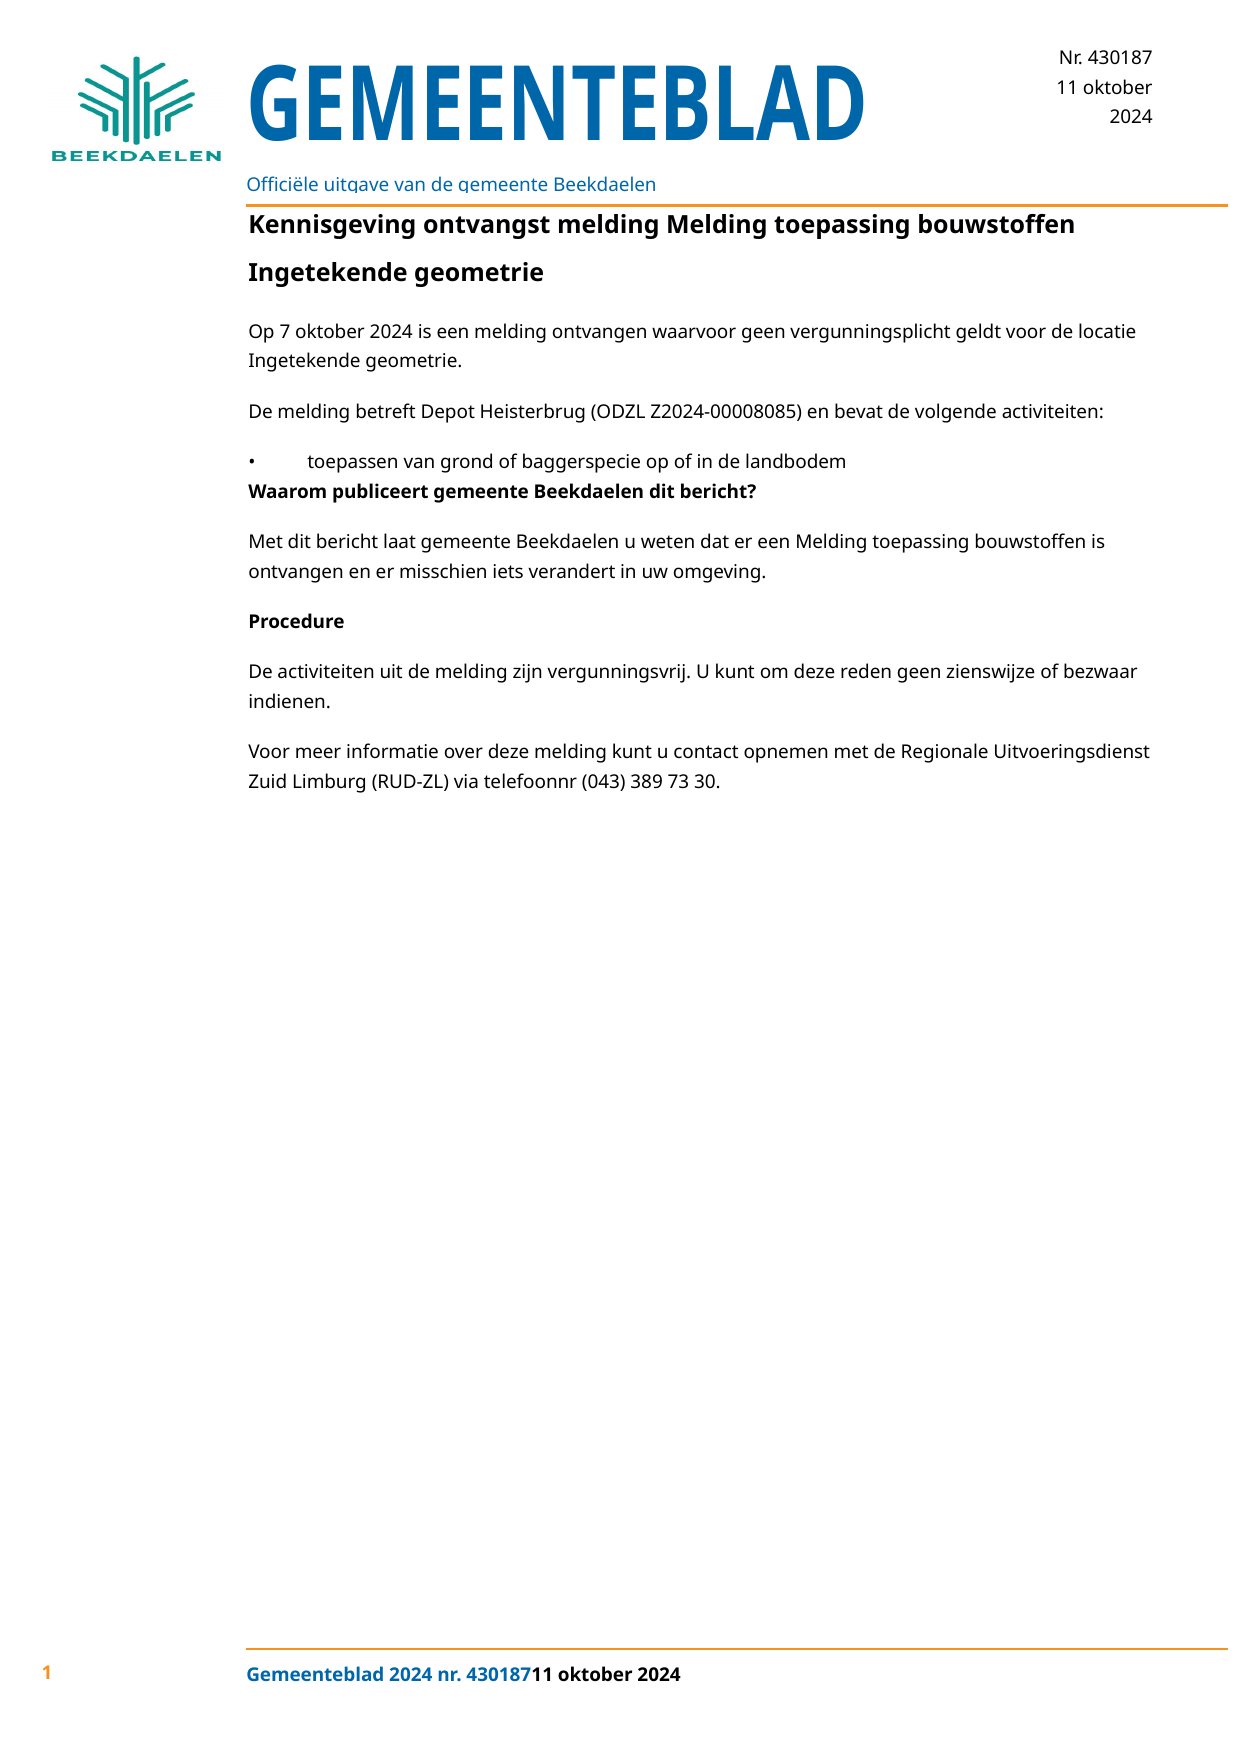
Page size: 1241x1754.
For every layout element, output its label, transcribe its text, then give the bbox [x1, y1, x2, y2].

text Op 7 oktober 2024 is een melding ontvangen waarvoor geen vergunningsplicht geldt voor de locatie Ingetekende geometrie. [248, 318, 1152, 373]
text Voor meer informatie over deze melding kunt u contact opnemen met de Regionale Uitvoeringsdienst Zuid Limburg (RUD-ZL) via telefoonnr (043) 389 73 30. [248, 739, 1152, 794]
text Procedure [248, 608, 1152, 634]
text Waarom publiceert gemeente Beekdaelen dit bericht? [248, 478, 1152, 504]
list toepassen van grond of baggerspecie op of in de landbodem [248, 448, 1152, 474]
text Kennisgeving ontvangst melding Melding toepassing bouwstoffen Ingetekende geometrie [248, 207, 1152, 288]
picture [41, 47, 231, 172]
text De melding betreft Depot Heisterbrug (ODZL Z2024-00008085) en bevat de volgende activiteiten: [248, 398, 1152, 424]
text De activiteiten uit de melding zijn vergunningsvrij. U kunt om deze reden geen zienswijze of bezwaar indienen. [248, 659, 1152, 714]
text Met dit bericht laat gemeente Beekdaelen u weten dat er een Melding toepassing bouwstoffen is ontvangen en er misschien iets verandert in uw omgeving. [248, 528, 1152, 584]
